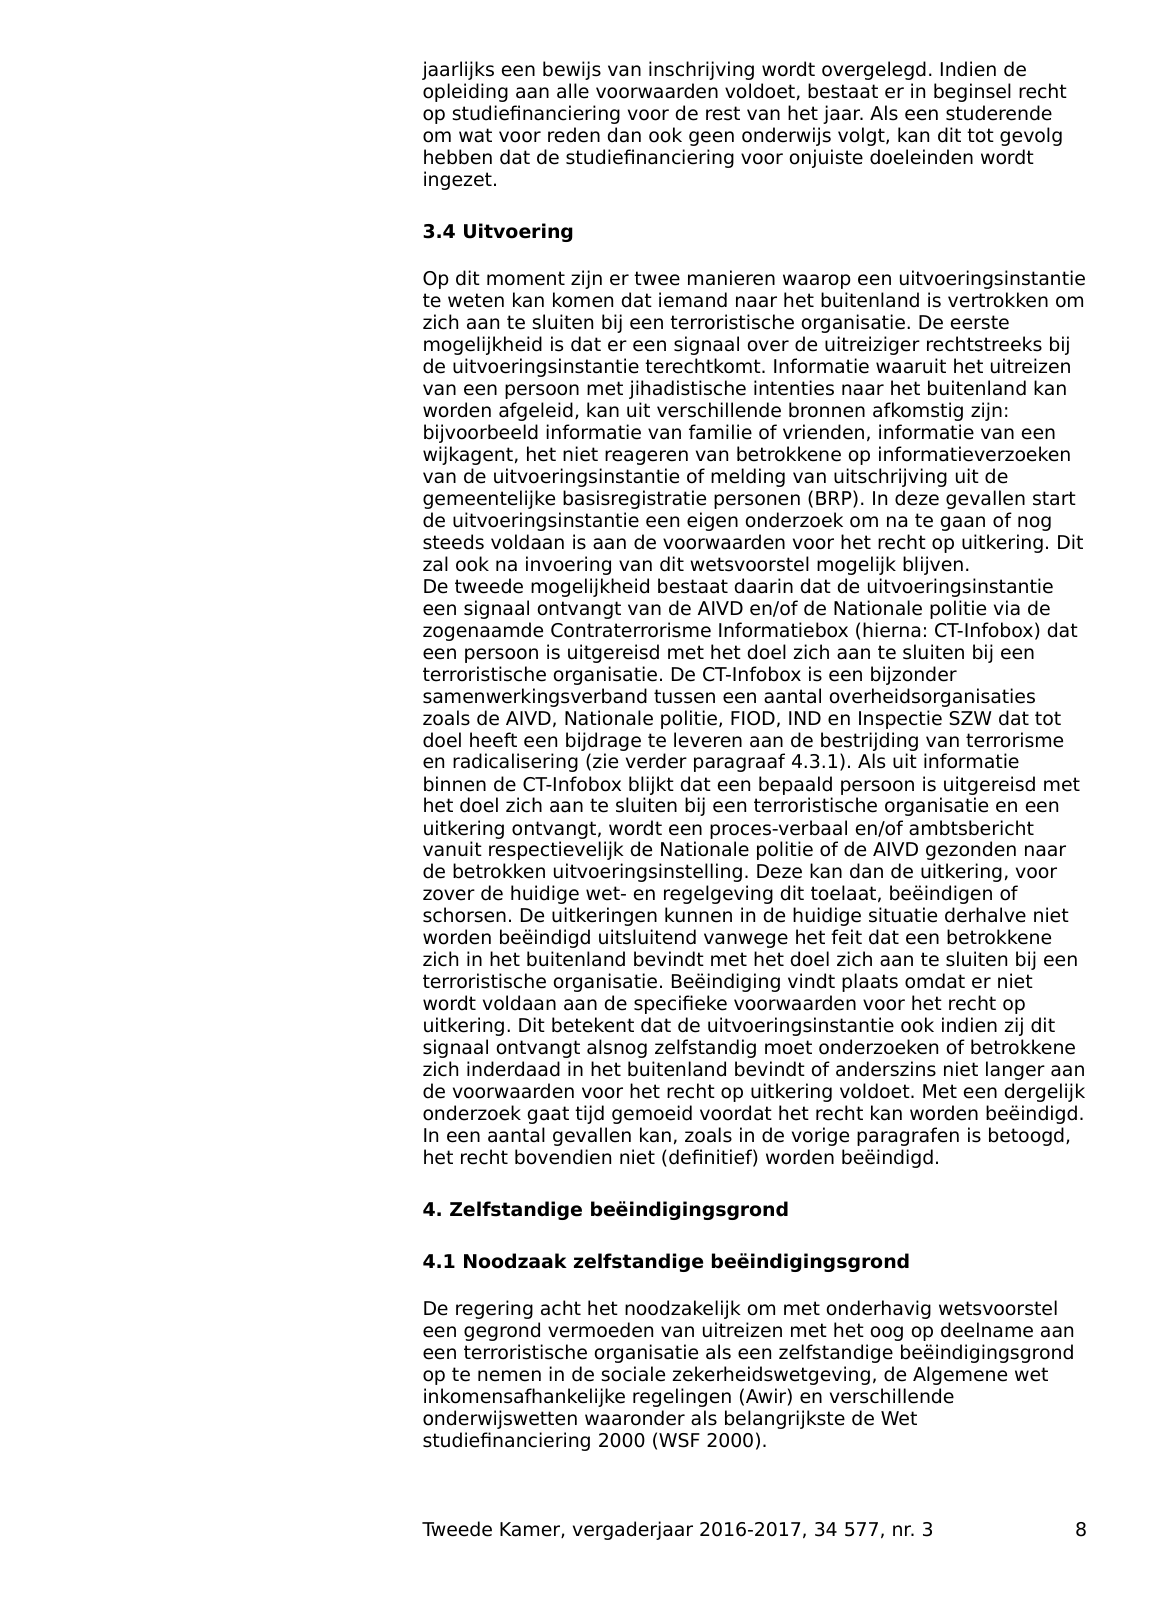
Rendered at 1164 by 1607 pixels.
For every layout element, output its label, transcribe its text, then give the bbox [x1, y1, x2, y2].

text jaarlijks een bewijs van inschrijving wordt overgelegd. Indien de opleiding aan alle voorwaarden voldoet, bestaat er in beginsel recht op studiefinanciering voor de rest van het jaar. Als een studerende om wat voor reden dan ook geen onderwijs volgt, kan dit tot gevolg hebben dat de studiefinanciering voor onjuiste doeleinden wordt ingezet. [422, 59, 1087, 191]
text De tweede mogelijkheid bestaat daarin dat de uitvoeringsinstantie een signaal ontvangt van de AIVD en/of de Nationale politie via de zogenaamde Contraterrorisme Informatiebox (hierna: CT-Infobox) dat een persoon is uitgereisd met het doel zich aan te sluiten bij een terroristische organisatie. De CT-Infobox is een bijzonder samenwerkingsverband tussen een aantal overheidsorganisaties zoals de AIVD, Nationale politie, FIOD, IND en Inspectie SZW dat tot doel heeft een bijdrage te leveren aan de bestrijding van terrorisme en radicalisering (zie verder paragraaf 4.3.1). Als uit informatie binnen de CT-Infobox blijkt dat een bepaald persoon is uitgereisd met het doel zich aan te sluiten bij een terroristische organisatie en een uitkering ontvangt, wordt een proces-verbaal en/of ambtsbericht vanuit respectievelijk de Nationale politie of de AIVD gezonden naar de betrokken uitvoeringsinstelling. Deze kan dan de uitkering, voor zover de huidige wet- en regelgeving dit toelaat, beëindigen of schorsen. De uitkeringen kunnen in de huidige situatie derhalve niet worden beëindigd uitsluitend vanwege het feit dat een betrokkene zich in het buitenland bevindt met het doel zich aan te sluiten bij een terroristische organisatie. Beëindiging vindt plaats omdat er niet wordt voldaan aan de specifieke voorwaarden voor het recht op uitkering. Dit betekent dat de uitvoeringsinstantie ook indien zij dit signaal ontvangt alsnog zelfstandig moet onderzoeken of betrokkene zich inderdaad in het buitenland bevindt of anderszins niet langer aan de voorwaarden voor het recht op uitkering voldoet. Met een dergelijk onderzoek gaat tijd gemoeid voordat het recht kan worden beëindigd. In een aantal gevallen kan, zoals in de vorige paragrafen is betoogd, het recht bovendien niet (definitief) worden beëindigd. [422, 576, 1087, 1169]
text Op dit moment zijn er twee manieren waarop een uitvoeringsinstantie te weten kan komen dat iemand naar het buitenland is vertrokken om zich aan te sluiten bij een terroristische organisatie. De eerste mogelijkheid is dat er een signaal over de uitreiziger rechtstreeks bij de uitvoeringsinstantie terechtkomt. Informatie waaruit het uitreizen van een persoon met jihadistische intenties naar het buitenland kan worden afgeleid, kan uit verschillende bronnen afkomstig zijn: bijvoorbeeld informatie van familie of vrienden, informatie van een wijkagent, het niet reageren van betrokkene op informatieverzoeken van de uitvoeringsinstantie of melding van uitschrijving uit de gemeentelijke basisregistratie personen (BRP). In deze gevallen start de uitvoeringsinstantie een eigen onderzoek om na te gaan of nog steeds voldaan is aan de voorwaarden voor het recht op uitkering. Dit zal ook na invoering van dit wetsvoorstel mogelijk blijven. [422, 268, 1087, 576]
subtitle 4. Zelfstandige beëindigingsgrond [422, 1199, 1087, 1221]
subtitle 4.1 Noodzaak zelfstandige beëindigingsgrond [422, 1251, 1087, 1273]
text De regering acht het noodzakelijk om met onderhavig wetsvoorstel een gegrond vermoeden van uitreizen met het oog op deelname aan een terroristische organisatie als een zelfstandige beëindigingsgrond op te nemen in de sociale zekerheidswetgeving, de Algemene wet inkomensafhankelijke regelingen (Awir) en verschillende onderwijswetten waaronder als belangrijkste de Wet studiefinanciering 2000 (WSF 2000). [422, 1298, 1087, 1452]
subtitle 3.4 Uitvoering [422, 221, 1087, 243]
